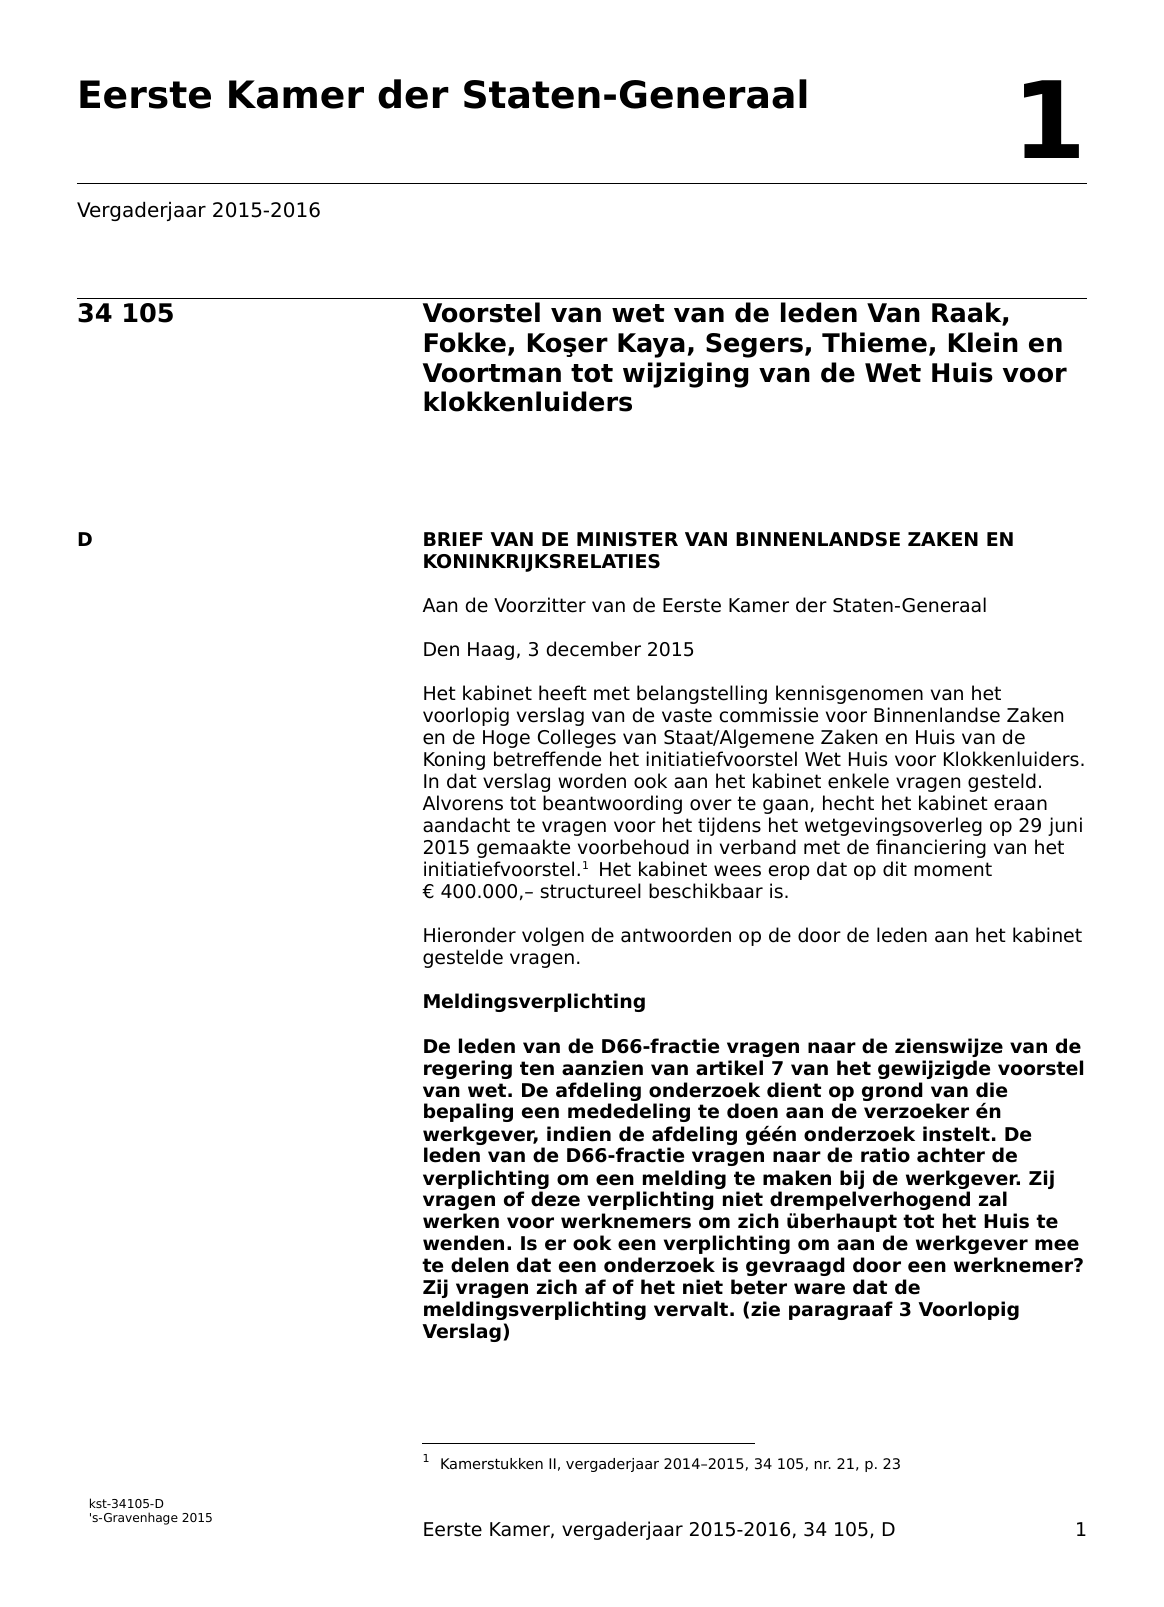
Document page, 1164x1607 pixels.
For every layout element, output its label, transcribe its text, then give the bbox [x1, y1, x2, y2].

text kst-34105-D [88, 1497, 323, 1511]
text Aan de Voorzitter van de Eerste Kamer der Staten-Generaal [422, 595, 1087, 617]
text De leden van de D66-fractie vragen naar de zienswijze van de regering ten aanzien van artikel 7 van het gewijzigde voorstel van wet. De afdeling onderzoek dient op grond van die bepaling een mededeling te doen aan de verzoeker én werkgever, indien de afdeling géén onderzoek instelt. De leden van de D66-fractie vragen naar de ratio achter de verplichting om een melding te maken bij de werkgever. Zij vragen of deze verplichting niet drempelverhogend zal werken voor werknemers om zich überhaupt tot het Huis te wenden. Is er ook een verplichting om aan de werkgever mee te delen dat een onderzoek is gevraagd door een werknemer? Zij vragen zich af of het niet beter ware dat de meldingsverplichting vervalt. (zie paragraaf 3 Voorlopig Verslag) [422, 1036, 1087, 1343]
subtitle 34 105 Voorstel van wet van de leden Van Raak, Fokke, Koşer Kaya, Segers, Thieme, Klein en Voortman tot wijziging van de Wet Huis voor klokkenluiders [77, 299, 1087, 418]
text Den Haag, 3 december 2015 [422, 639, 1087, 661]
text Hieronder volgen de antwoorden op de door de leden aan het kabinet gestelde vragen. [422, 925, 1087, 969]
table_cell Vergaderjaar 2015-2016 [77, 184, 1087, 298]
subtitle D BRIEF VAN DE MINISTER VAN BINNENLANDSE ZAKEN EN KONINKRIJKSRELATIES [77, 529, 1087, 573]
text 's-Gravenhage 2015 [88, 1511, 323, 1525]
table_header Eerste Kamer der Staten-Generaal [77, 59, 886, 183]
text Kamerstukken II, vergaderjaar 2014–2015, 34 105, nr. 21, p. 23 [422, 1452, 1087, 1474]
table_header 1 [886, 59, 1087, 183]
subtitle Meldingsverplichting [422, 991, 1087, 1013]
text Het kabinet heeft met belangstelling kennisgenomen van het voorlopig verslag van de vaste commissie voor Binnenlandse Zaken en de Hoge Colleges van Staat/Algemene Zaken en Huis van de Koning betreffende het initiatiefvoorstel Wet Huis voor Klokkenluiders. In dat verslag worden ook aan het kabinet enkele vragen gesteld. Alvorens tot beantwoording over te gaan, hecht het kabinet eraan aandacht te vragen voor het tijdens het wetgevingsoverleg op 29 juni 2015 gemaakte voorbehoud in verband met de financiering van het initiatiefvoorstel. Het kabinet wees erop dat op dit moment € 400.000,– structureel beschikbaar is. [422, 683, 1087, 903]
